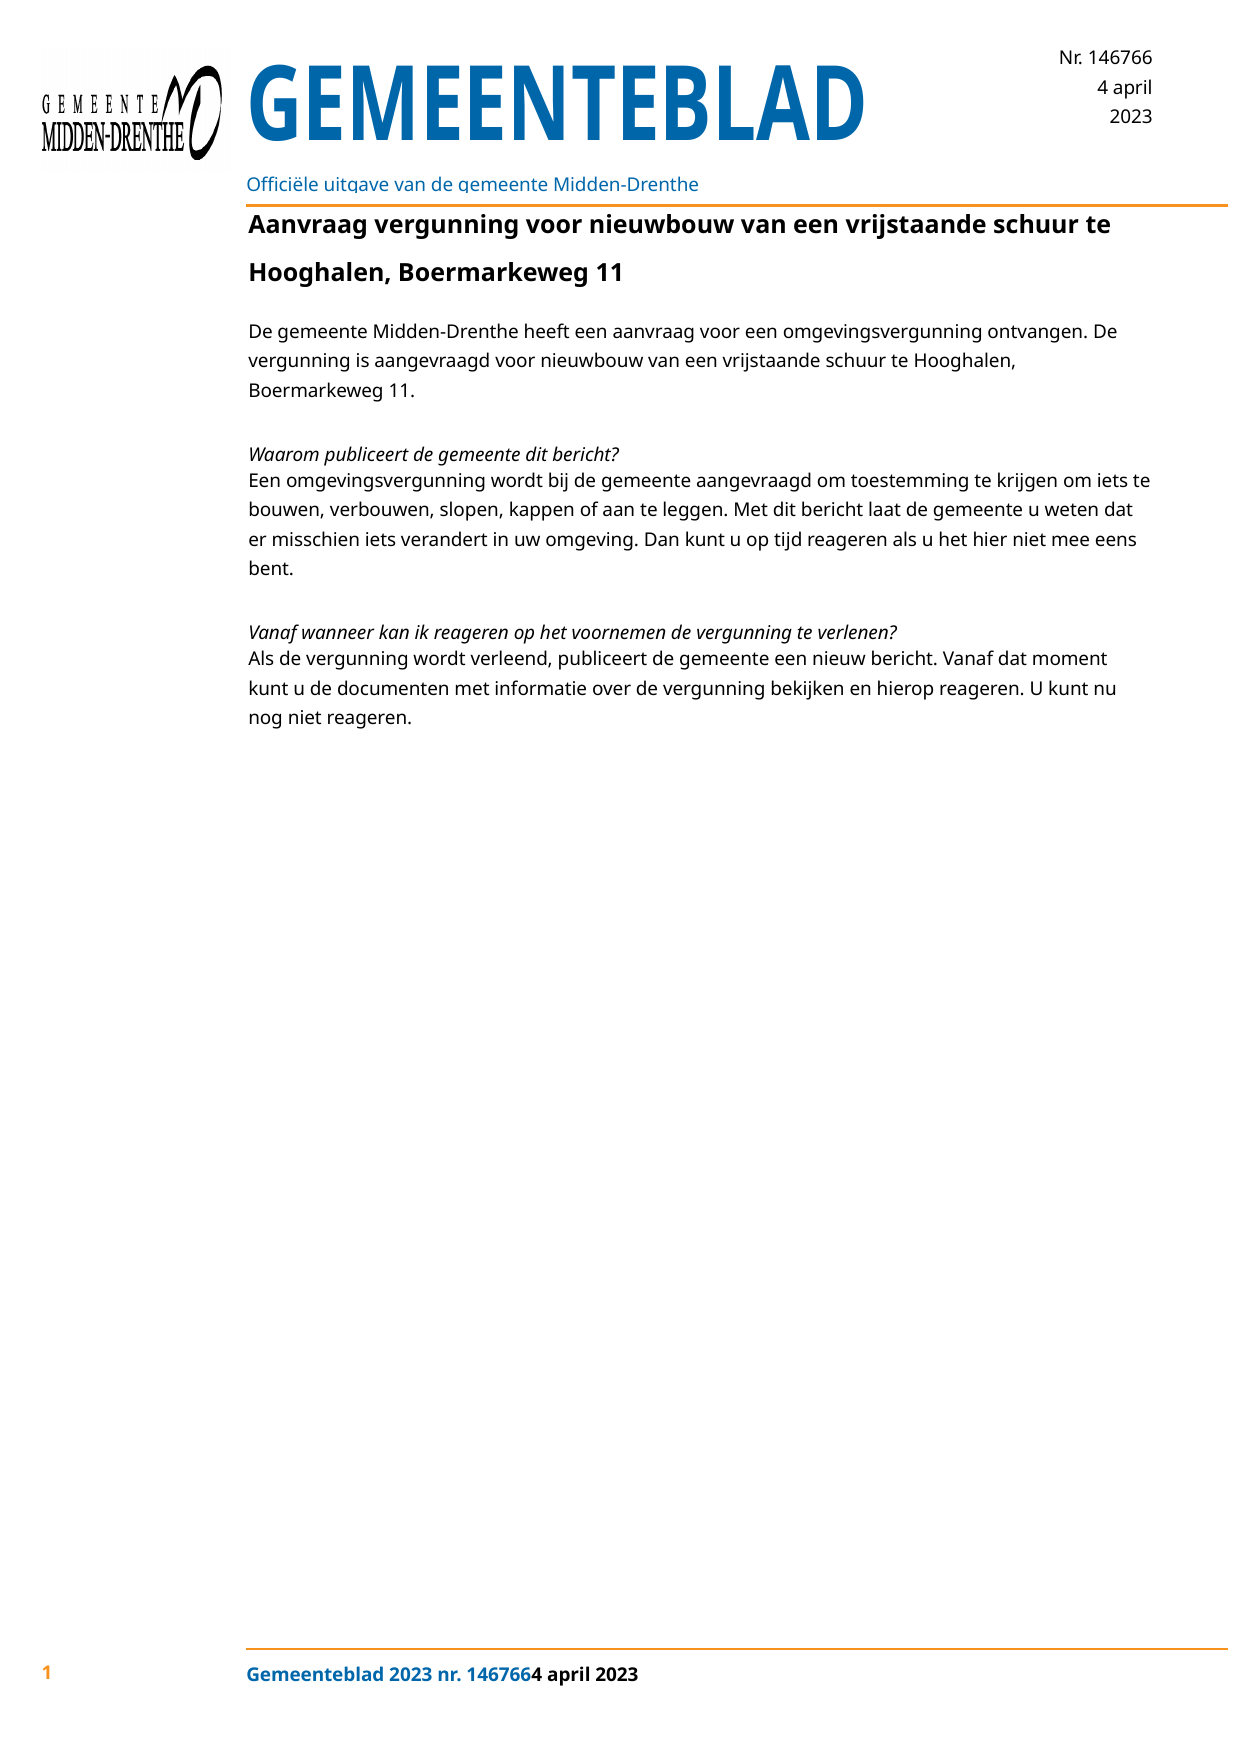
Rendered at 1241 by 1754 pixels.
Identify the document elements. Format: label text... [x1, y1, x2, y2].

text Een omgevingsvergunning wordt bij de gemeente aangevraagd om toestemming te krijgen om iets te bouwen, verbouwen, slopen, kappen of aan te leggen. Met dit bericht laat de gemeente u weten dat er misschien iets verandert in uw omgeving. Dan kunt u op tijd reageren als u het hier niet mee eens bent. [248, 467, 1152, 581]
text Vanaf wanneer kan ik reageren op het voornemen de vergunning te verlenen? [248, 619, 1152, 645]
text De gemeente Midden-Drenthe heeft een aanvraag voor een omgevingsvergunning ontvangen. De vergunning is aangevraagd voor nieuwbouw van een vrijstaande schuur te Hooghalen, Boermarkeweg 11. [248, 318, 1152, 403]
text Aanvraag vergunning voor nieuwbouw van een vrijstaande schuur te Hooghalen, Boermarkeweg 11 [248, 207, 1152, 288]
picture [41, 47, 231, 172]
text Waarom publiceert de gemeente dit bericht? [248, 441, 1152, 467]
text Als de vergunning wordt verleend, publiceert de gemeente een nieuw bericht. Vanaf dat moment kunt u de documenten met informatie over de vergunning bekijken en hierop reageren. U kunt nu nog niet reageren. [248, 645, 1152, 730]
